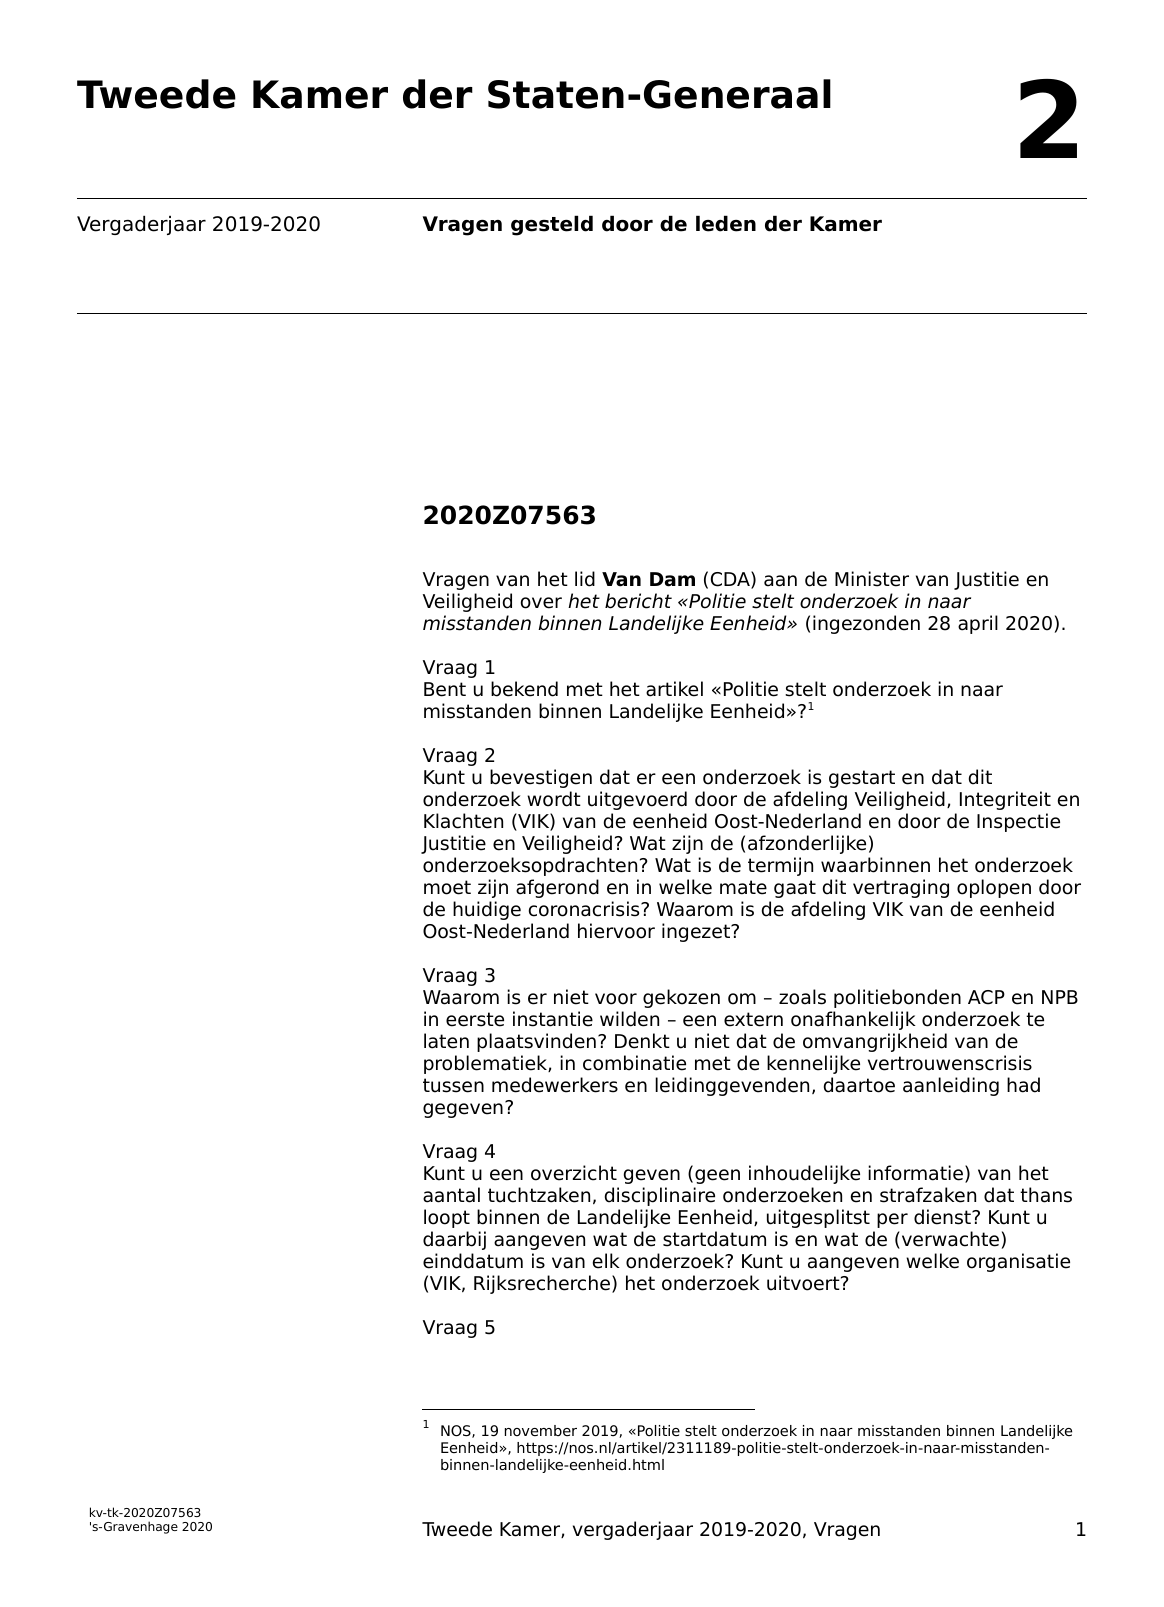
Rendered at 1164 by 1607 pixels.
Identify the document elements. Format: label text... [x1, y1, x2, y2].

text Kunt u bevestigen dat er een onderzoek is gestart en dat dit onderzoek wordt uitgevoerd door de afdeling Veiligheid, Integriteit en Klachten (VIK) van de eenheid Oost-Nederland en door de Inspectie Justitie en Veiligheid? Wat zijn de (afzonderlijke) onderzoeksopdrachten? Wat is de termijn waarbinnen het onderzoek moet zijn afgerond en in welke mate gaat dit vertraging oplopen door de huidige coronacrisis? Waarom is de afdeling VIK van de eenheid Oost-Nederland hiervoor ingezet? [422, 767, 1087, 943]
text Vraag 4 [422, 1141, 1087, 1163]
table_header Tweede Kamer der Staten-Generaal [77, 59, 886, 198]
text Waarom is er niet voor gekozen om – zoals politiebonden ACP en NPB in eerste instantie wilden – een extern onafhankelijk onderzoek te laten plaatsvinden? Denkt u niet dat de omvangrijkheid van de problematiek, in combinatie met de kennelijke vertrouwenscrisis tussen medewerkers en leidinggevenden, daartoe aanleiding had gegeven? [422, 987, 1087, 1119]
table_header 2 [886, 59, 1087, 198]
text NOS, 19 november 2019, «Politie stelt onderzoek in naar misstanden binnen Landelijke Eenheid», https://nos.nl/artikel/2311189-politie-stelt-onderzoek-in-naar-misstanden-binnen-landelijke-eenheid.html [422, 1418, 1087, 1474]
text Vraag 5 [422, 1317, 1087, 1339]
text kv-tk-2020Z07563 [88, 1506, 323, 1520]
text 's-Gravenhage 2020 [88, 1520, 323, 1534]
text Vragen van het lid Van Dam (CDA) aan de Minister van Justitie en Veiligheid over het bericht «Politie stelt onderzoek in naar misstanden binnen Landelijke Eenheid» (ingezonden 28 april 2020). [422, 569, 1087, 635]
table_cell Vergaderjaar 2019-2020 [77, 199, 422, 313]
text Vraag 2 [422, 745, 1087, 767]
text Vraag 1 [422, 657, 1087, 679]
text Kunt u een overzicht geven (geen inhoudelijke informatie) van het aantal tuchtzaken, disciplinaire onderzoeken en strafzaken dat thans loopt binnen de Landelijke Eenheid, uitgesplitst per dienst? Kunt u daarbij aangeven wat de startdatum is en wat de (verwachte) einddatum is van elk onderzoek? Kunt u aangeven welke organisatie (VIK, Rijksrecherche) het onderzoek uitvoert? [422, 1163, 1087, 1295]
table_cell Vragen gesteld door de leden der Kamer [422, 199, 1087, 313]
text Vraag 3 [422, 965, 1087, 987]
text 2020Z07563 [422, 501, 1087, 531]
text Bent u bekend met het artikel «Politie stelt onderzoek in naar misstanden binnen Landelijke Eenheid»? [422, 679, 1087, 723]
